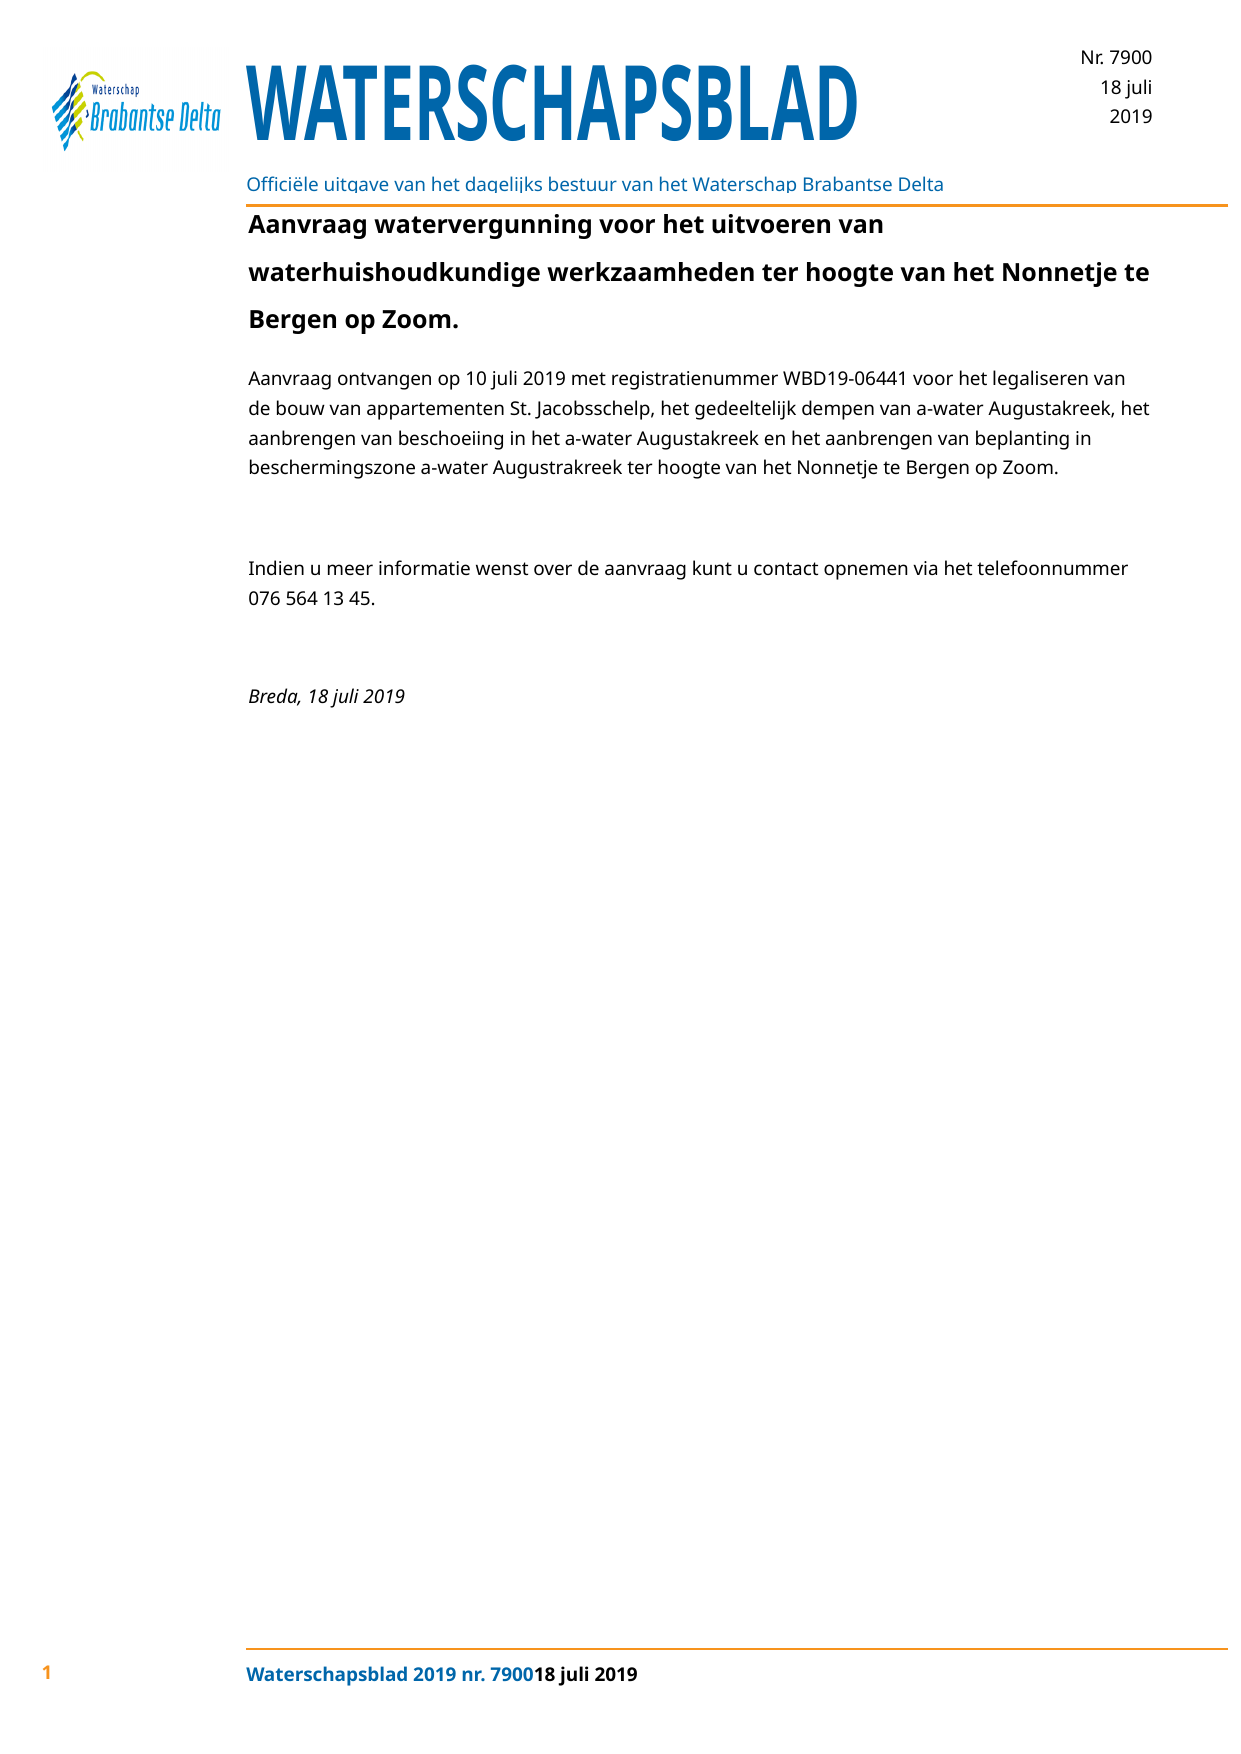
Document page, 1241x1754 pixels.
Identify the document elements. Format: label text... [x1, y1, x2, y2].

text Aanvraag watervergunning voor het uitvoeren van waterhuishoudkundige werkzaamheden ter hoogte van het Nonnetje te Bergen op Zoom. [248, 207, 1152, 336]
picture [41, 47, 231, 172]
text Indien u meer informatie wenst over de aanvraag kunt u contact opnemen via het telefoonnummer 076 564 13 45. [248, 555, 1152, 610]
text Breda, 18 juli 2019 [248, 683, 1152, 709]
text Aanvraag ontvangen op 10 juli 2019 met registratienummer WBD19-06441 voor het legaliseren van de bouw van appartementen St. Jacobsschelp, het gedeeltelijk dempen van a-water Augustakreek, het aanbrengen van beschoeiing in het a-water Augustakreek en het aanbrengen van beplanting in beschermingszone a-water Augustrakreek ter hoogte van het Nonnetje te Bergen op Zoom. [248, 366, 1152, 480]
